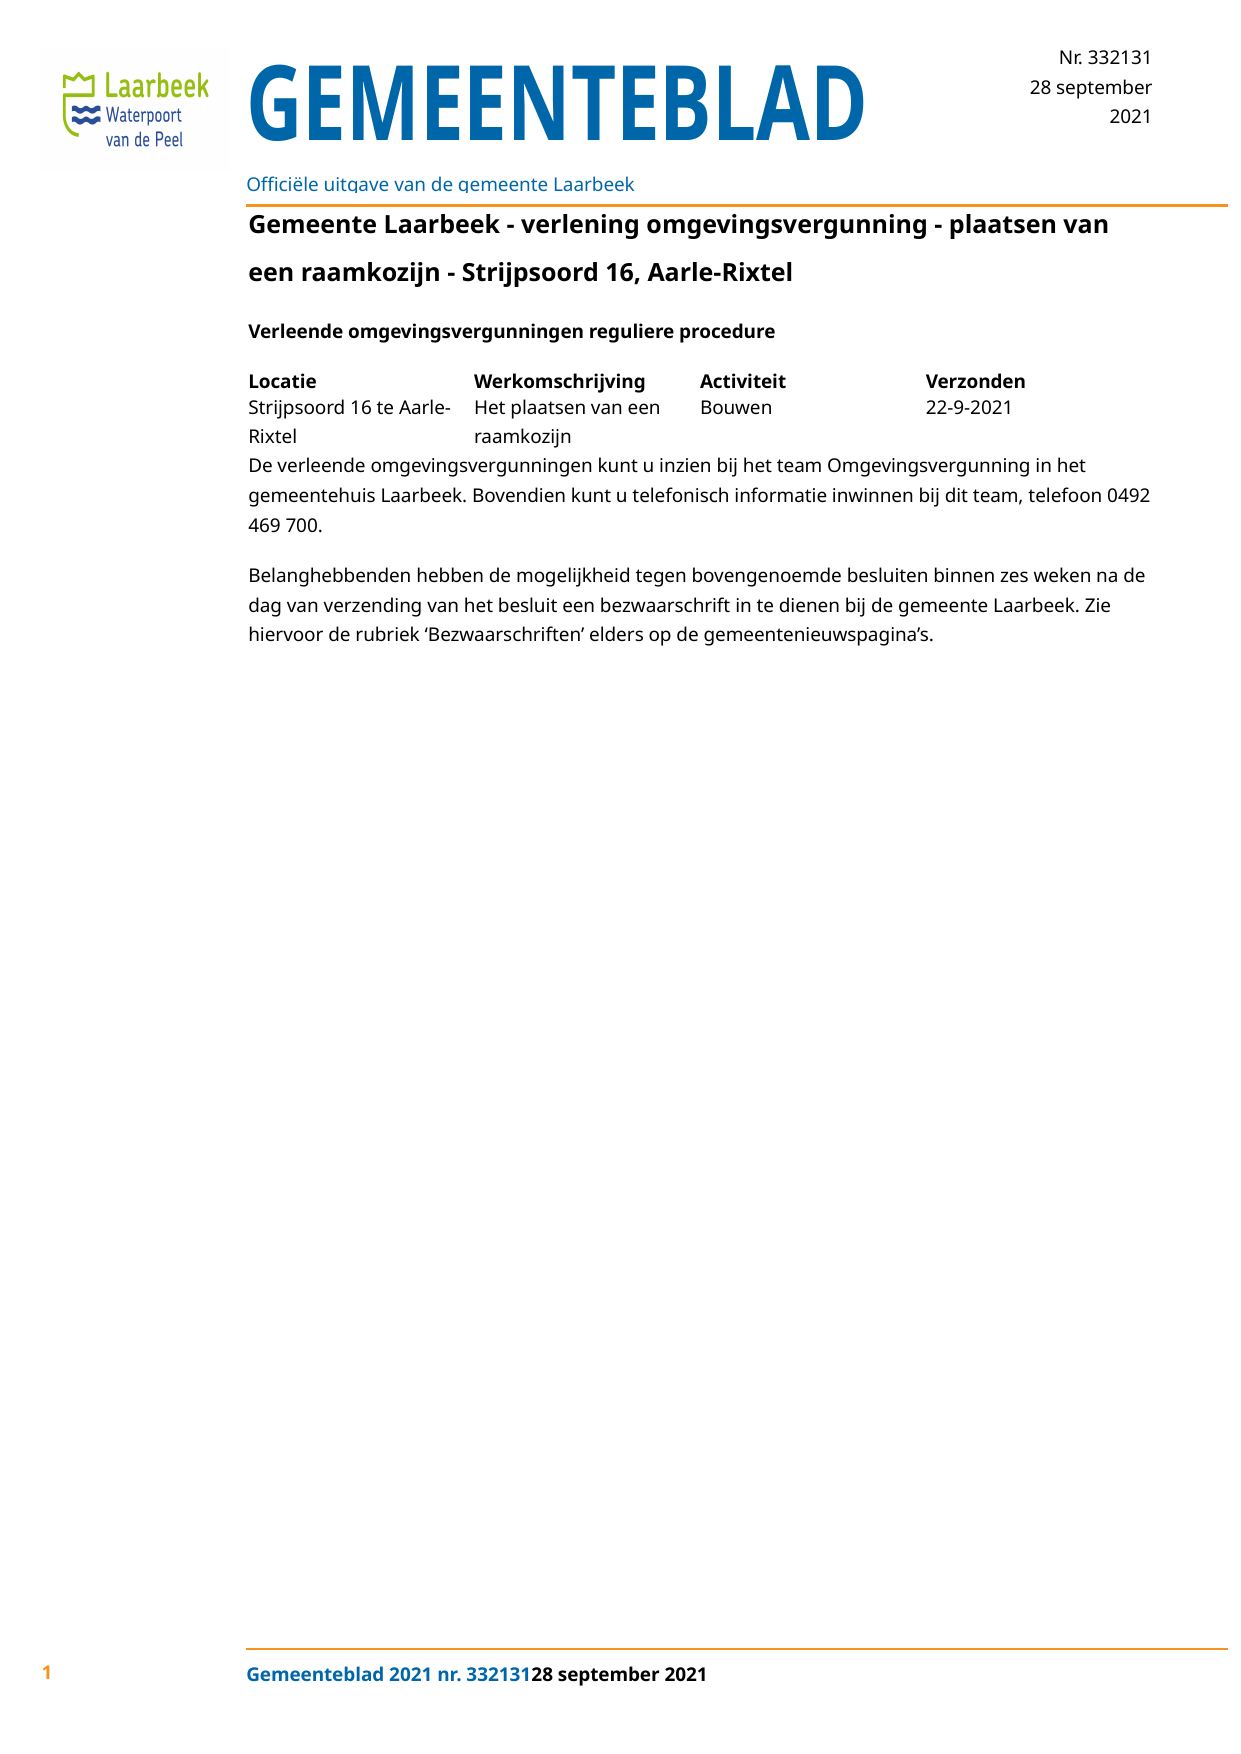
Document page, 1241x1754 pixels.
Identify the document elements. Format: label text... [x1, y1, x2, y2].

table_header Locatie [248, 369, 474, 394]
table_header Activiteit [700, 369, 926, 394]
text De verleende omgevingsvergunningen kunt u inzien bij het team Omgevingsvergunning in het gemeentehuis Laarbeek. Bovendien kunt u telefonisch informatie inwinnen bij dit team, telefoon 0492 469 700. [248, 453, 1152, 538]
text Verleende omgevingsvergunningen reguliere procedure [248, 318, 1152, 344]
table_cell Bouwen [700, 394, 926, 449]
table_header Werkomschrijving [474, 369, 700, 394]
table_cell Strijpsoord 16 te Aarle-Rixtel [248, 394, 474, 449]
text Gemeente Laarbeek - verlening omgevingsvergunning - plaatsen van een raamkozijn - Strijpsoord 16, Aarle-Rixtel [248, 207, 1152, 288]
text Belanghebbenden hebben de mogelijkheid tegen bovengenoemde besluiten binnen zes weken na de dag van verzending van het besluit een bezwaarschrift in te dienen bij de gemeente Laarbeek. Zie hiervoor de rubriek ‘Bezwaarschriften’ elders op de gemeentenieuwspagina’s. [248, 562, 1152, 647]
table_cell Het plaatsen van een raamkozijn [474, 394, 700, 449]
table_cell 22-9-2021 [926, 394, 1152, 449]
table_header Verzonden [926, 369, 1152, 394]
picture [41, 47, 231, 172]
